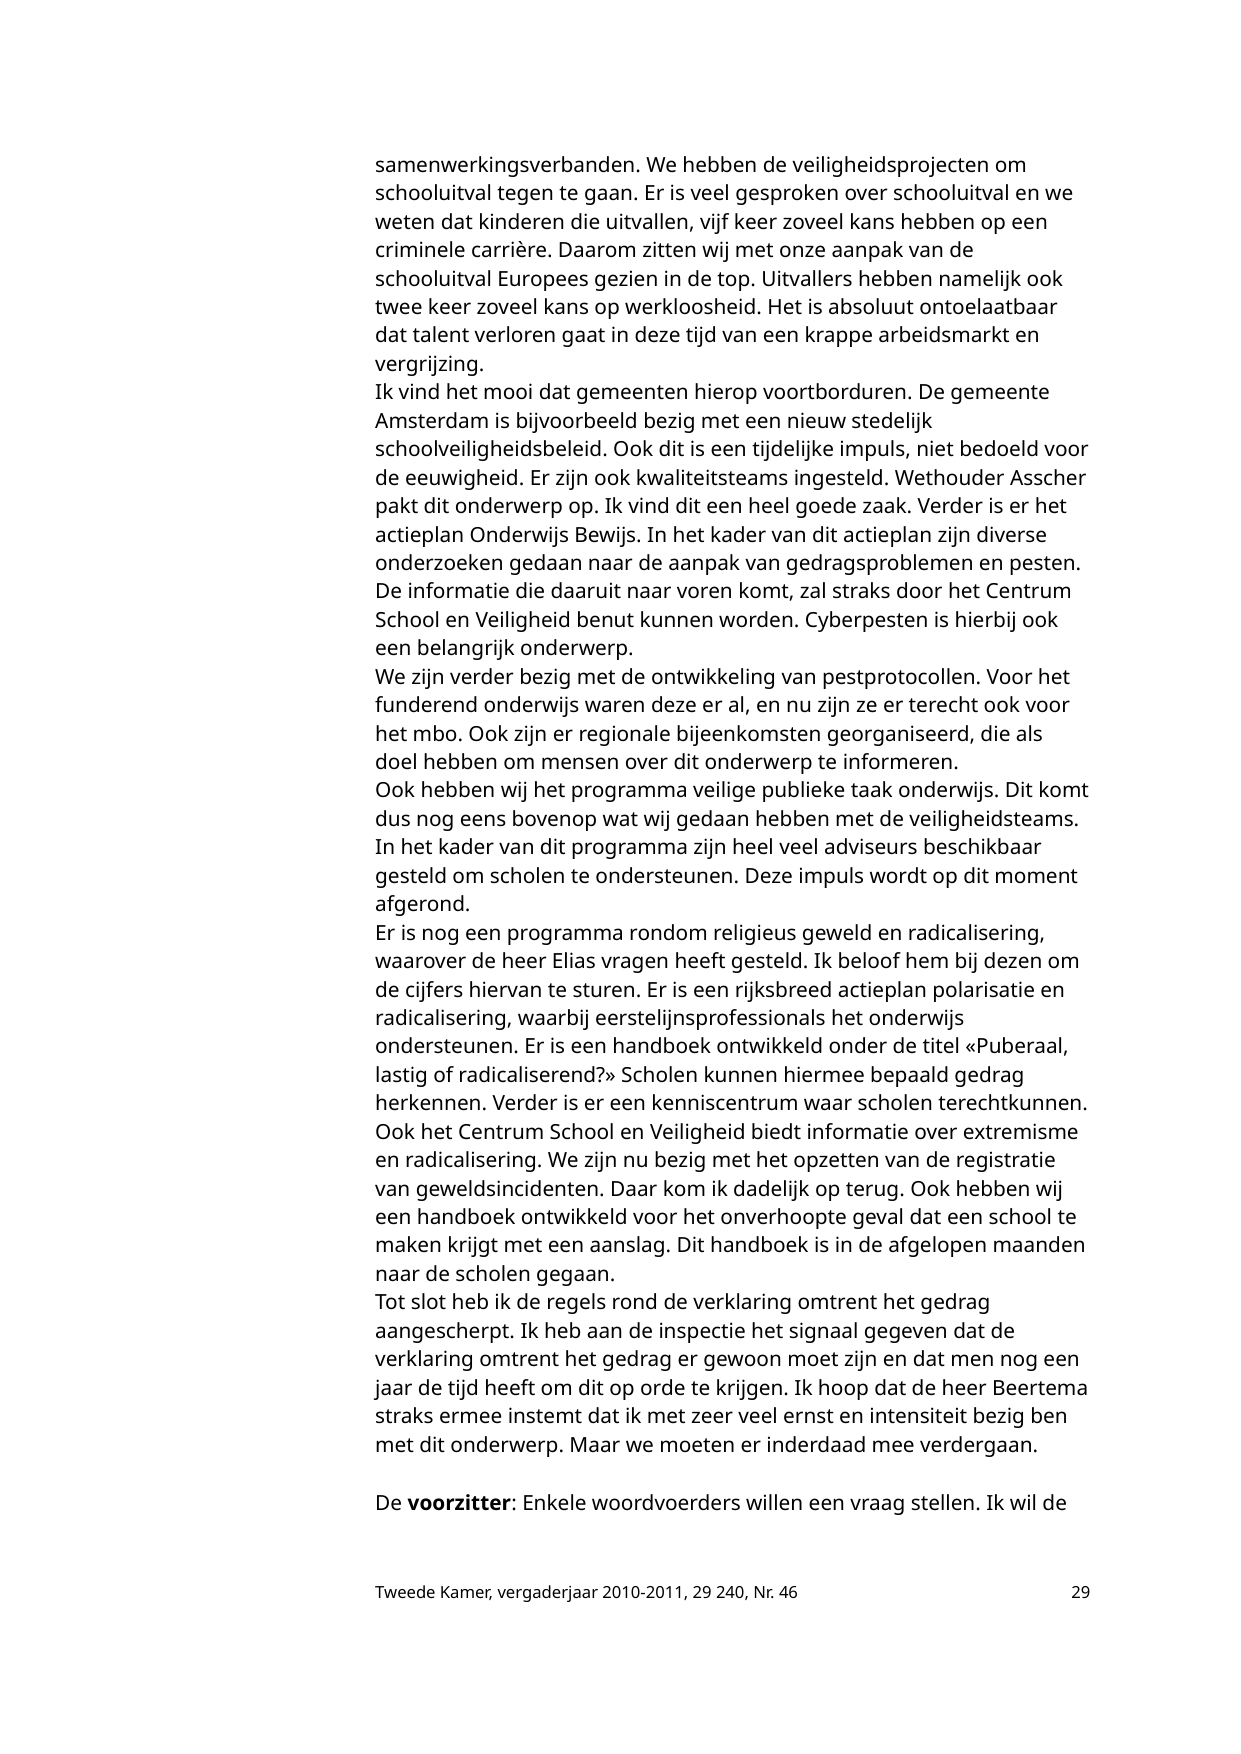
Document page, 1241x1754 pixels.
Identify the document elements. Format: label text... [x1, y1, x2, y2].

text Ik vind het mooi dat gemeenten hierop voortborduren. De gemeente Amsterdam is bijvoorbeeld bezig met een nieuw stedelijk schoolveiligheidsbeleid. Ook dit is een tijdelijke impuls, niet bedoeld voor de eeuwigheid. Er zijn ook kwaliteitsteams ingesteld. Wethouder Asscher pakt dit onderwerp op. Ik vind dit een heel goede zaak. Verder is er het actieplan Onderwijs Bewijs. In het kader van dit actieplan zijn diverse onderzoeken gedaan naar de aanpak van gedragsproblemen en pesten. De informatie die daaruit naar voren komt, zal straks door het Centrum School en Veiligheid benut kunnen worden. Cyberpesten is hierbij ook een belangrijk onderwerp. [375, 377, 1090, 662]
text Ook hebben wij het programma veilige publieke taak onderwijs. Dit komt dus nog eens bovenop wat wij gedaan hebben met de veiligheidsteams. In het kader van dit programma zijn heel veel adviseurs beschikbaar gesteld om scholen te ondersteunen. Deze impuls wordt op dit moment afgerond. [375, 776, 1090, 918]
text De voorzitter: Enkele woordvoerders willen een vraag stellen. Ik wil de [375, 1488, 1090, 1517]
text We zijn verder bezig met de ontwikkeling van pestprotocollen. Voor het funderend onderwijs waren deze er al, en nu zijn ze er terecht ook voor het mbo. Ook zijn er regionale bijeenkomsten georganiseerd, die als doel hebben om mensen over dit onderwerp te informeren. [375, 662, 1090, 776]
text Er is nog een programma rondom religieus geweld en radicalisering, waarover de heer Elias vragen heeft gesteld. Ik beloof hem bij dezen om de cijfers hiervan te sturen. Er is een rijksbreed actieplan polarisatie en radicalisering, waarbij eerstelijnsprofessionals het onderwijs ondersteunen. Er is een handboek ontwikkeld onder de titel «Puberaal, lastig of radicaliserend?» Scholen kunnen hiermee bepaald gedrag herkennen. Verder is er een kenniscentrum waar scholen terechtkunnen. Ook het Centrum School en Veiligheid biedt informatie over extremisme en radicalisering. We zijn nu bezig met het opzetten van de registratie van geweldsincidenten. Daar kom ik dadelijk op terug. Ook hebben wij een handboek ontwikkeld voor het onverhoopte geval dat een school te maken krijgt met een aanslag. Dit handboek is in de afgelopen maanden naar de scholen gegaan. [375, 918, 1090, 1287]
text Tot slot heb ik de regels rond de verklaring omtrent het gedrag aangescherpt. Ik heb aan de inspectie het signaal gegeven dat de verklaring omtrent het gedrag er gewoon moet zijn en dat men nog een jaar de tijd heeft om dit op orde te krijgen. Ik hoop dat de heer Beertema straks ermee instemt dat ik met zeer veel ernst en intensiteit bezig ben met dit onderwerp. Maar we moeten er inderdaad mee verdergaan. [375, 1287, 1090, 1458]
text samenwerkingsverbanden. We hebben de veiligheidsprojecten om schooluitval tegen te gaan. Er is veel gesproken over schooluitval en we weten dat kinderen die uitvallen, vijf keer zoveel kans hebben op een criminele carrière. Daarom zitten wij met onze aanpak van de schooluitval Europees gezien in de top. Uitvallers hebben namelijk ook twee keer zoveel kans op werkloosheid. Het is absoluut ontoelaatbaar dat talent verloren gaat in deze tijd van een krappe arbeidsmarkt en vergrijzing. [375, 150, 1090, 377]
